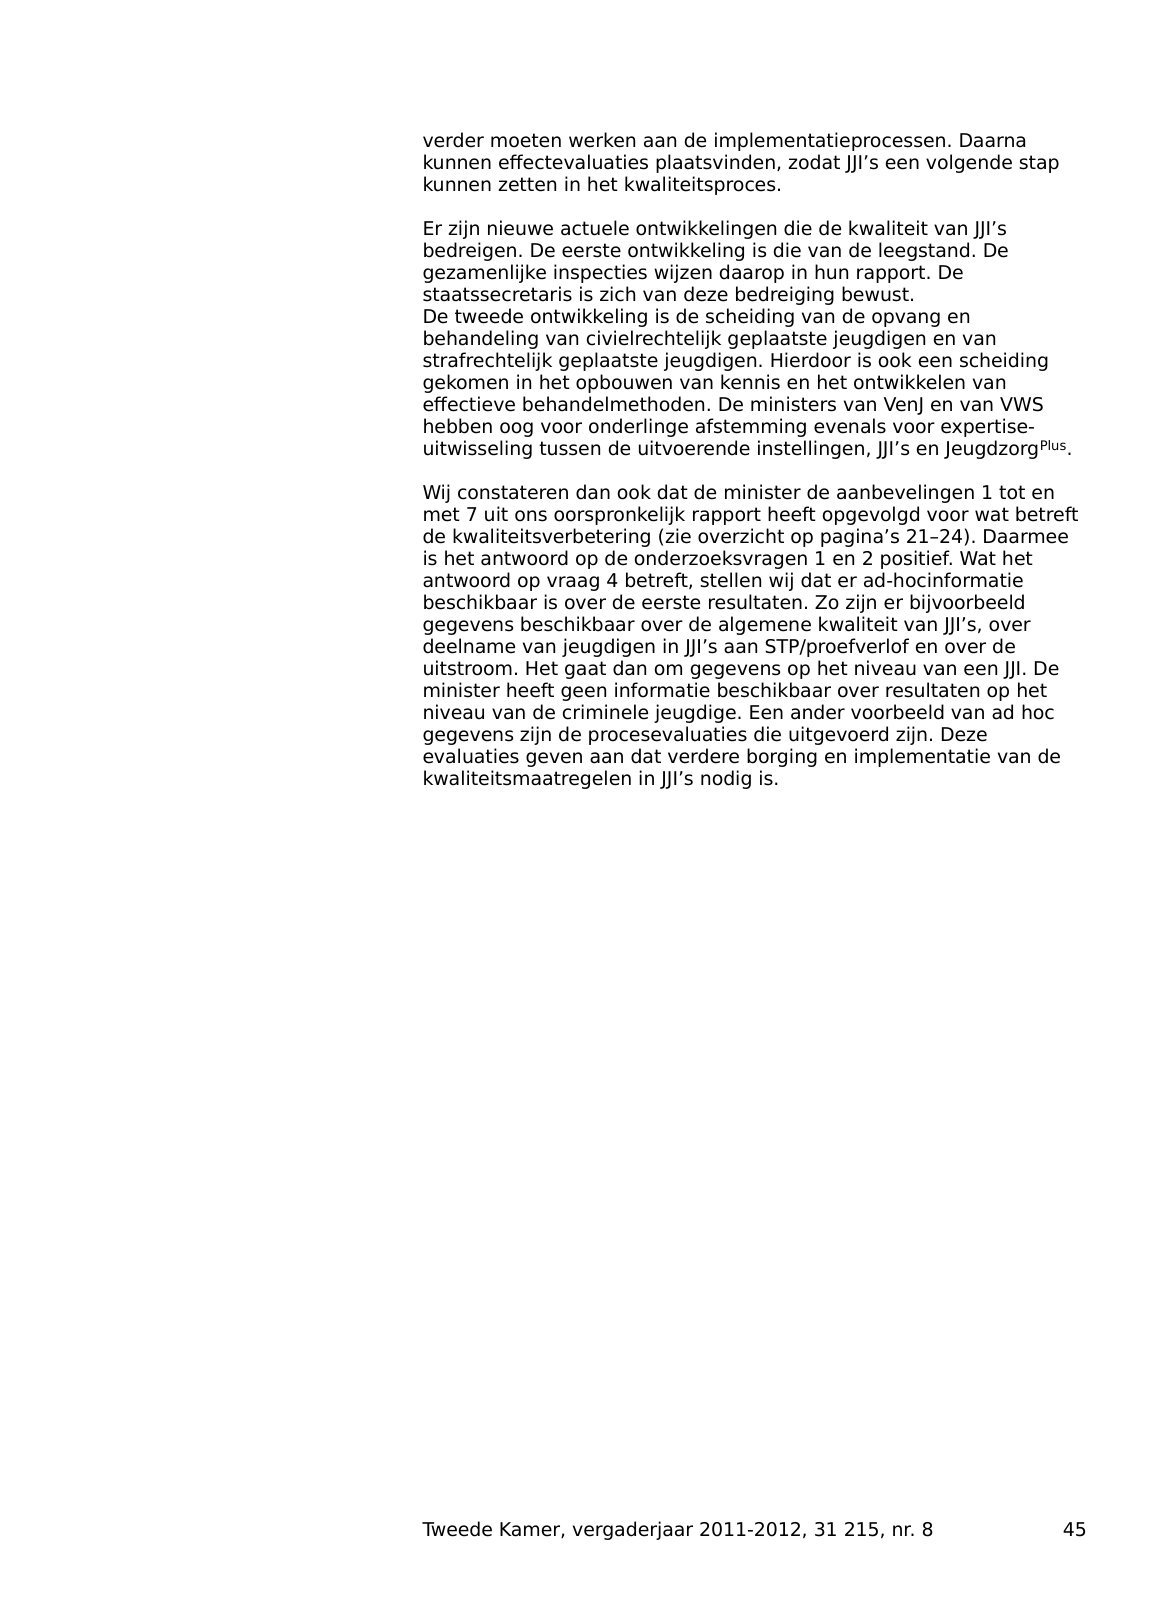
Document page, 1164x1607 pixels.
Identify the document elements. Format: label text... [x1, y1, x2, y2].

text De tweede ontwikkeling is de scheiding van de opvang en behandeling van civielrechtelijk geplaatste jeugdigen en van strafrechtelijk geplaatste jeugdigen. Hierdoor is ook een scheiding gekomen in het opbouwen van kennis en het ontwikkelen van effectieve behandelmethoden. De ministers van VenJ en van VWS hebben oog voor onderlinge afstemming evenals voor expertise-uitwisseling tussen de uitvoerende instellingen, JJI’s en JeugdzorgPlus. [422, 306, 1087, 460]
text verder moeten werken aan de implementatieprocessen. Daarna kunnen effectevaluaties plaatsvinden, zodat JJI’s een volgende stap kunnen zetten in het kwaliteitsproces. [422, 130, 1087, 196]
text Wij constateren dan ook dat de minister de aanbevelingen 1 tot en met 7 uit ons oorspronkelijk rapport heeft opgevolgd voor wat betreft de kwaliteitsverbetering (zie overzicht op pagina’s 21–24). Daarmee is het antwoord op de onderzoeksvragen 1 en 2 positief. Wat het antwoord op vraag 4 betreft, stellen wij dat er ad-hocinformatie beschikbaar is over de eerste resultaten. Zo zijn er bijvoorbeeld gegevens beschikbaar over de algemene kwaliteit van JJI’s, over deelname van jeugdigen in JJI’s aan STP/proefverlof en over de uitstroom. Het gaat dan om gegevens op het niveau van een JJI. De minister heeft geen informatie beschikbaar over resultaten op het niveau van de criminele jeugdige. Een ander voorbeeld van ad hoc gegevens zijn de procesevaluaties die uitgevoerd zijn. Deze evaluaties geven aan dat verdere borging en implementatie van de kwaliteitsmaatregelen in JJI’s nodig is. [422, 482, 1087, 790]
text Er zijn nieuwe actuele ontwikkelingen die de kwaliteit van JJI’s bedreigen. De eerste ontwikkeling is die van de leegstand. De gezamenlijke inspecties wijzen daarop in hun rapport. De staatssecretaris is zich van deze bedreiging bewust. [422, 218, 1087, 306]
